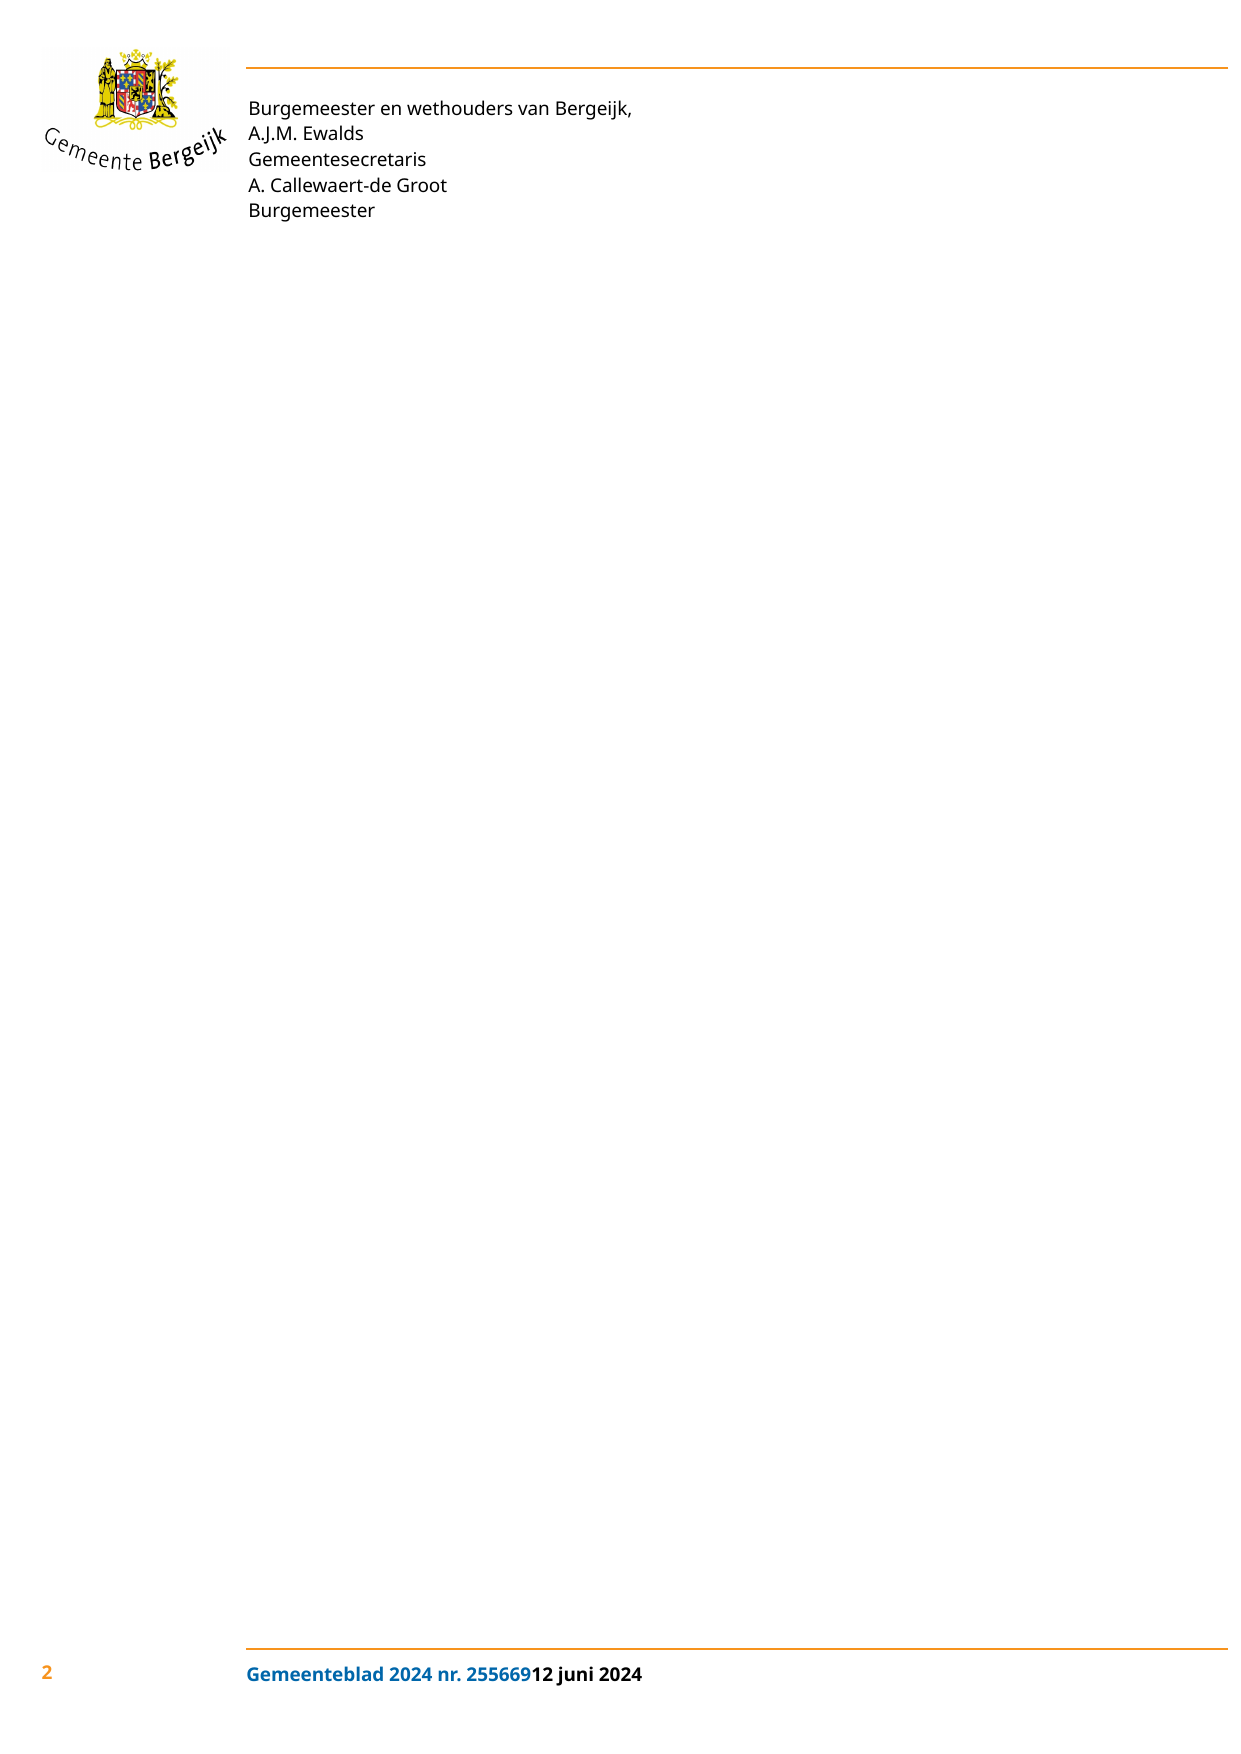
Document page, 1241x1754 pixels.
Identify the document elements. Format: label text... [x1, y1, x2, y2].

text Burgemeester [248, 198, 1152, 223]
text Burgemeester en wethouders van Bergeijk, [248, 95, 1152, 121]
text A.J.M. Ewalds [248, 121, 1152, 146]
text A. Callewaert-de Groot [248, 172, 1152, 198]
text Gemeentesecretaris [248, 146, 1152, 172]
picture [41, 47, 231, 172]
